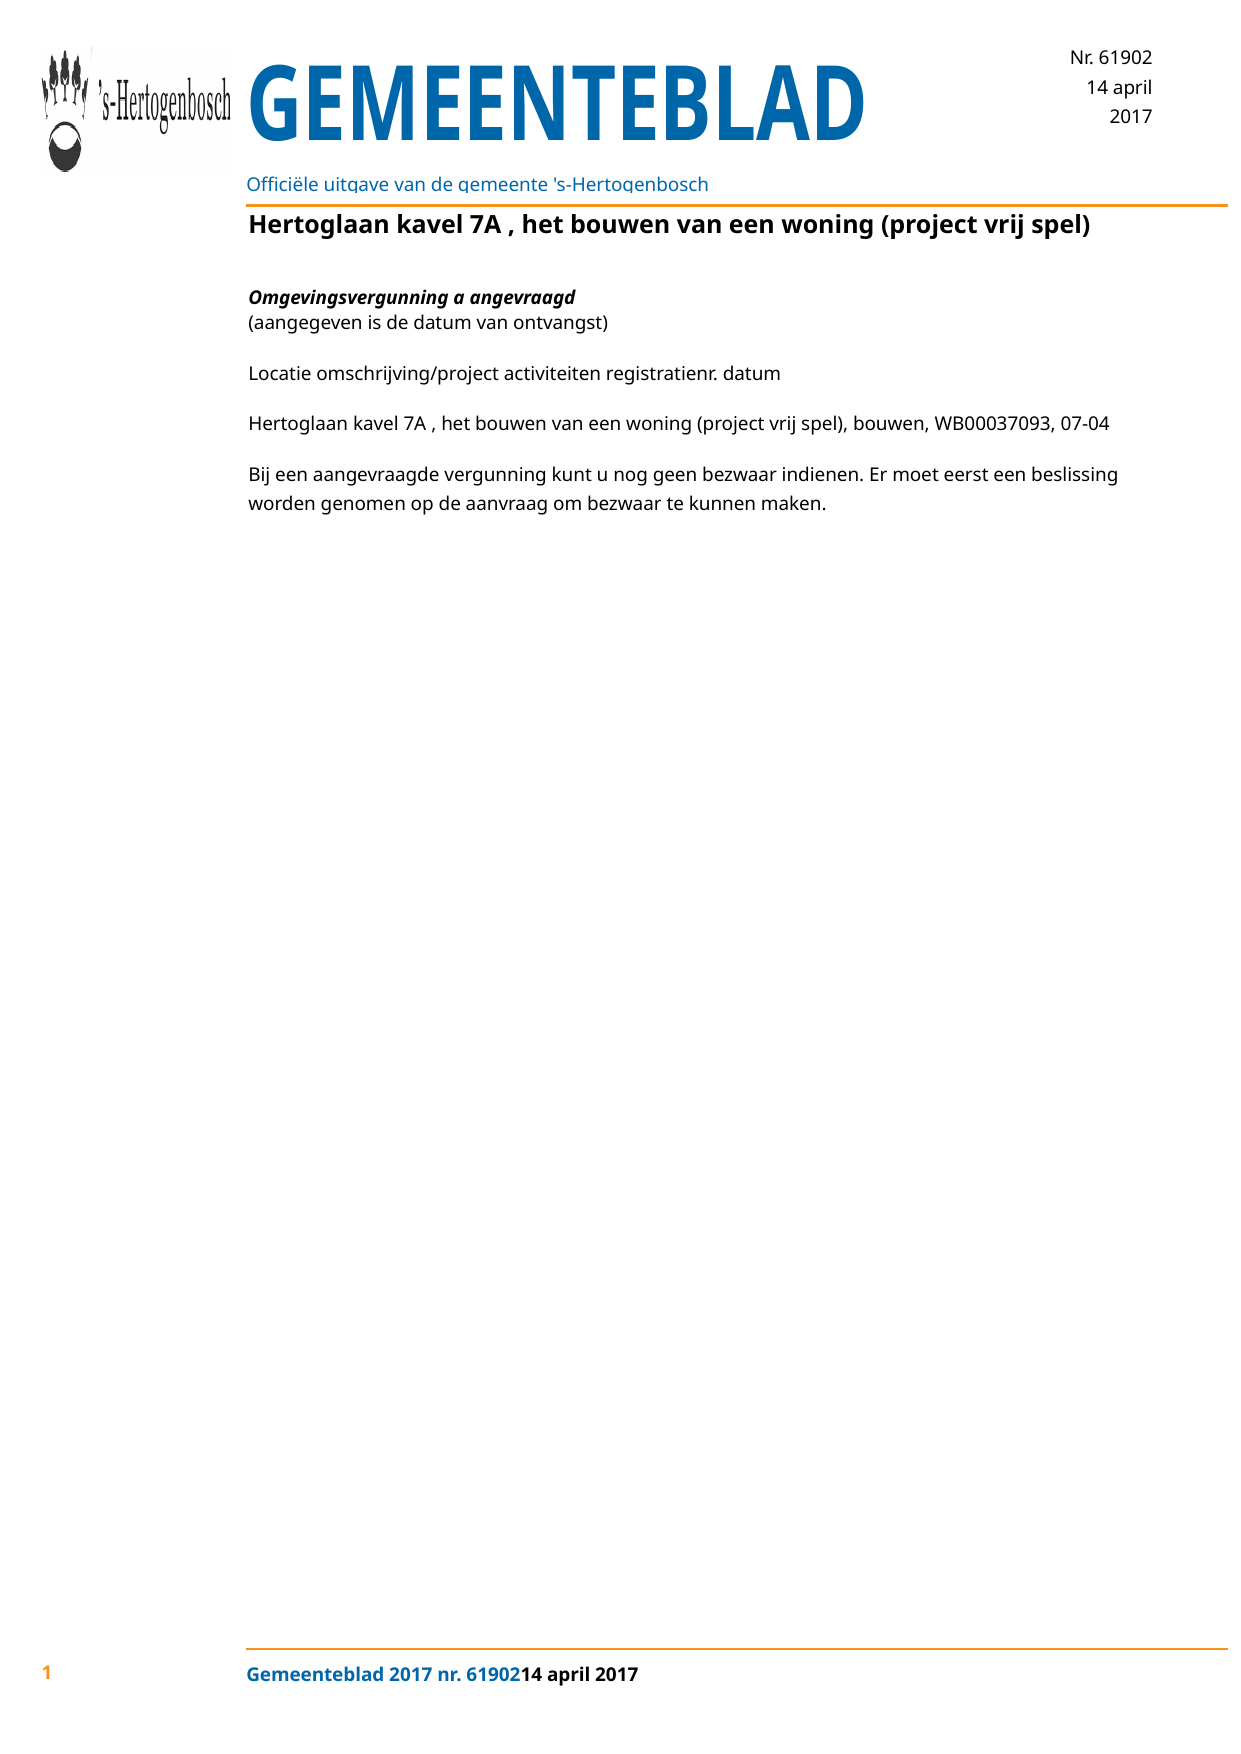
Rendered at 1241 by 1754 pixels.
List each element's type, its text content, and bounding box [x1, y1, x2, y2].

text Omgevingsvergunning a angevraagd [248, 284, 1152, 309]
text Hertoglaan kavel 7A , het bouwen van een woning (project vrij spel) [248, 207, 1152, 241]
text Locatie omschrijving/project activiteiten registratienr. datum [248, 360, 1152, 386]
text Hertoglaan kavel 7A , het bouwen van een woning (project vrij spel), bouwen, WB00037093, 07-04 [248, 410, 1152, 436]
picture [41, 47, 231, 172]
text Bij een aangevraagde vergunning kunt u nog geen bezwaar indienen. Er moet eerst een beslissing worden genomen op de aanvraag om bezwaar te kunnen maken. [248, 461, 1152, 516]
text (aangegeven is de datum van ontvangst) [248, 309, 1152, 335]
